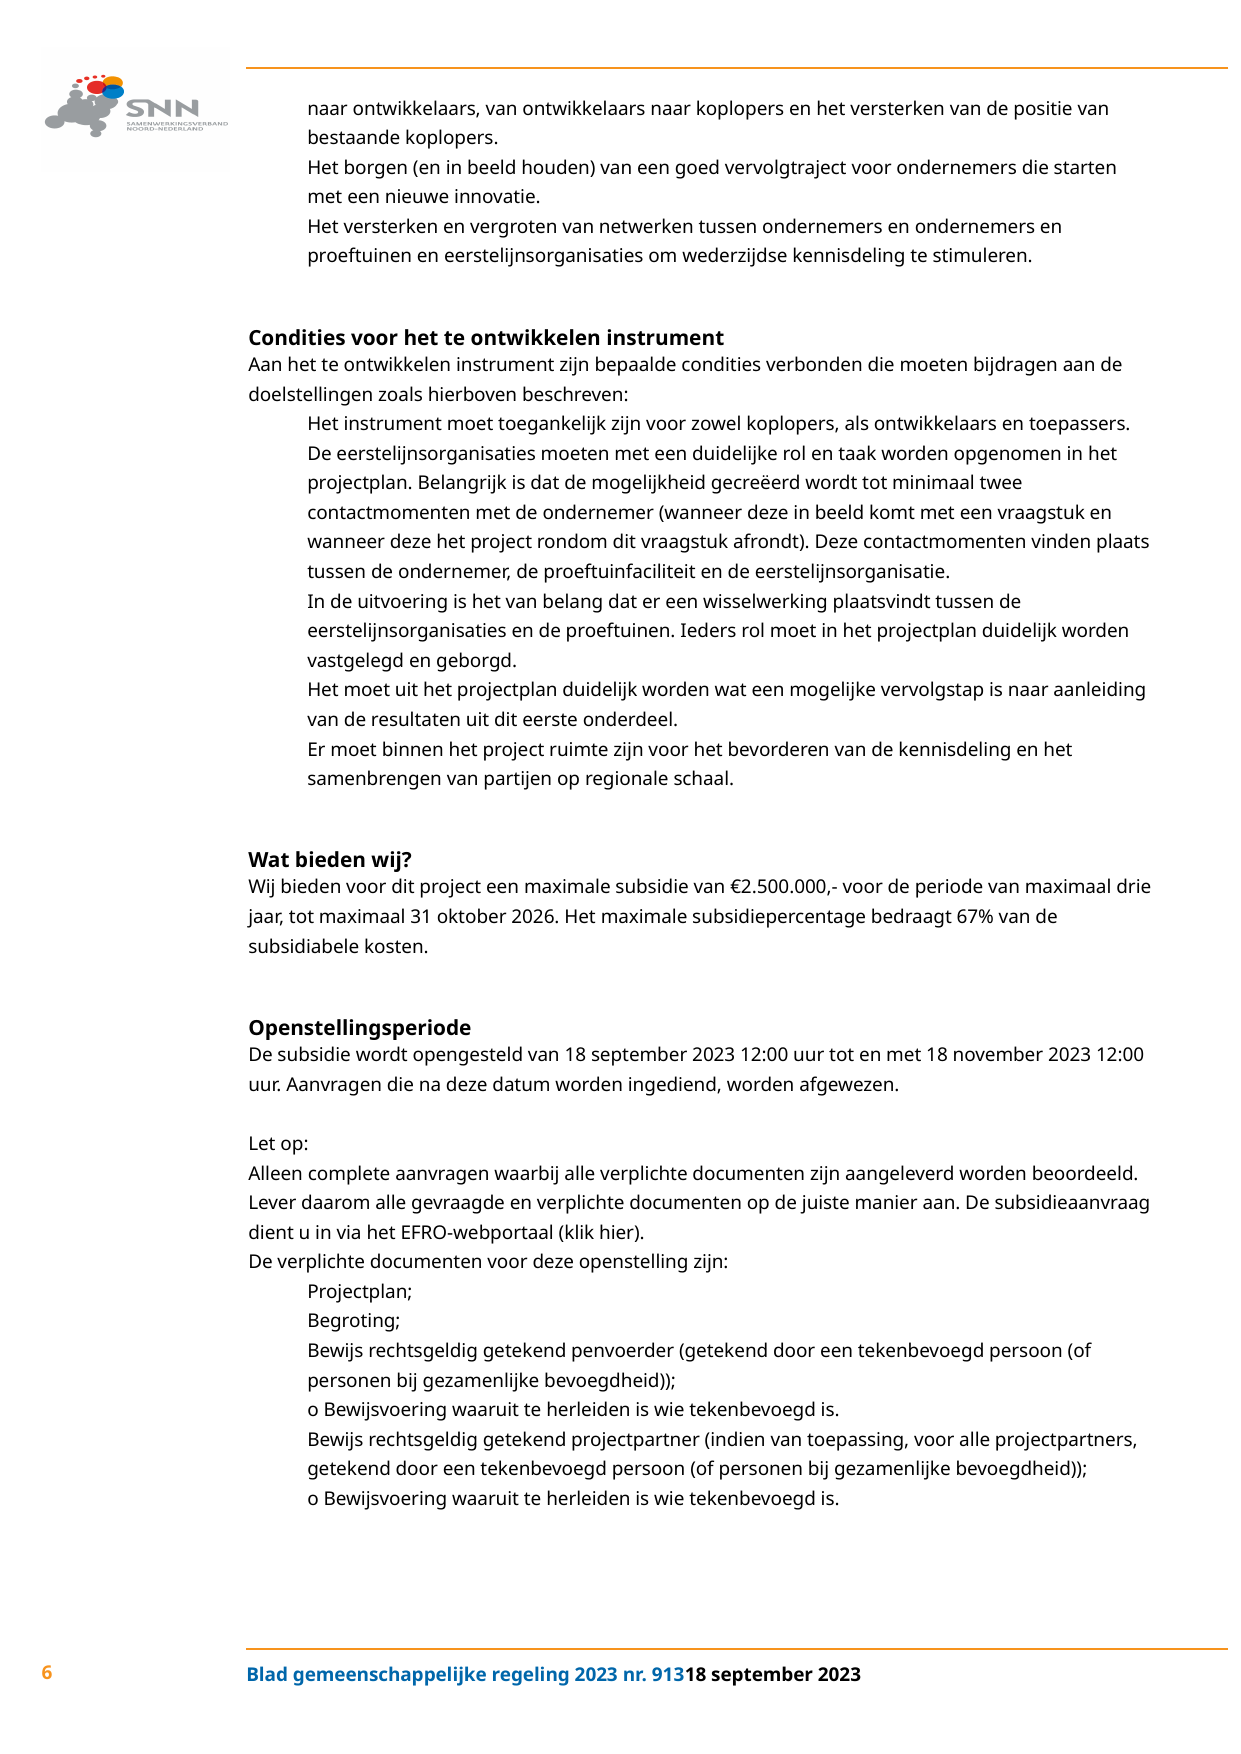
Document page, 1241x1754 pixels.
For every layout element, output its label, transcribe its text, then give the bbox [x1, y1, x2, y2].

list Begroting; [248, 1308, 1152, 1333]
list De eerstelijnsorganisaties moeten met een duidelijke rol en taak worden opgenomen in het projectplan. Belangrijk is dat de mogelijkheid gecreëerd wordt tot minimaal twee contactmomenten met de ondernemer (wanneer deze in beeld komt met een vraagstuk en wanneer deze het project rondom dit vraagstuk afrondt). Deze contactmomenten vinden plaats tussen de ondernemer, de proeftuinfaciliteit en de eerstelijnsorganisatie. [248, 440, 1152, 584]
list o Bewijsvoering waaruit te herleiden is wie tekenbevoegd is. [248, 1485, 1152, 1511]
list Het versterken en vergroten van netwerken tussen ondernemers en ondernemers en proeftuinen en eerstelijnsorganisaties om wederzijdse kennisdeling te stimuleren. [248, 213, 1152, 268]
text De verplichte documenten voor deze openstelling zijn: [248, 1248, 1152, 1274]
list Bewijs rechtsgeldig getekend penvoerder (getekend door een tekenbevoegd persoon (of personen bij gezamenlijke bevoegdheid)); [248, 1337, 1152, 1392]
text Alleen complete aanvragen waarbij alle verplichte documenten zijn aangeleverd worden beoordeeld. Lever daarom alle gevraagde en verplichte documenten op de juiste manier aan. De subsidieaanvraag dient u in via het EFRO-webportaal (klik hier). [248, 1160, 1152, 1244]
text Wij bieden voor dit project een maximale subsidie van €2.500.000,- voor de periode van maximaal drie jaar, tot maximaal 31 oktober 2026. Het maximale subsidiepercentage bedraagt 67% van de subsidiabele kosten. [248, 874, 1152, 959]
text De subsidie wordt opengesteld van 18 september 2023 12:00 uur tot en met 18 november 2023 12:00 uur. Aanvragen die na deze datum worden ingediend, worden afgewezen. [248, 1041, 1152, 1097]
list Projectplan; [248, 1278, 1152, 1304]
list Bewijs rechtsgeldig getekend projectpartner (indien van toepassing, voor alle projectpartners, getekend door een tekenbevoegd persoon (of personen bij gezamenlijke bevoegdheid)); [248, 1426, 1152, 1481]
list naar ontwikkelaars, van ontwikkelaars naar koplopers en het versterken van de positie van bestaande koplopers. [248, 95, 1152, 150]
text Wat bieden wij? [248, 845, 1152, 874]
text Aan het te ontwikkelen instrument zijn bepaalde condities verbonden die moeten bijdragen aan de doelstellingen zoals hierboven beschreven: [248, 351, 1152, 406]
list In de uitvoering is het van belang dat er een wisselwerking plaatsvindt tussen de eerstelijnsorganisaties en de proeftuinen. Ieders rol moet in het projectplan duidelijk worden vastgelegd en geborgd. [248, 588, 1152, 673]
picture [41, 47, 231, 172]
text Let op: [248, 1130, 1152, 1156]
list Het moet uit het projectplan duidelijk worden wat een mogelijke vervolgstap is naar aanleiding van de resultaten uit dit eerste onderdeel. [248, 677, 1152, 732]
list Er moet binnen het project ruimte zijn voor het bevorderen van de kennisdeling en het samenbrengen van partijen op regionale schaal. [248, 736, 1152, 791]
list Het borgen (en in beeld houden) van een goed vervolgtraject voor ondernemers die starten met een nieuwe innovatie. [248, 154, 1152, 209]
text Openstellingsperiode [248, 1013, 1152, 1041]
list Het instrument moet toegankelijk zijn voor zowel koplopers, als ontwikkelaars en toepassers. [248, 410, 1152, 436]
text Condities voor het te ontwikkelen instrument [248, 323, 1152, 351]
list o Bewijsvoering waaruit te herleiden is wie tekenbevoegd is. [248, 1396, 1152, 1422]
